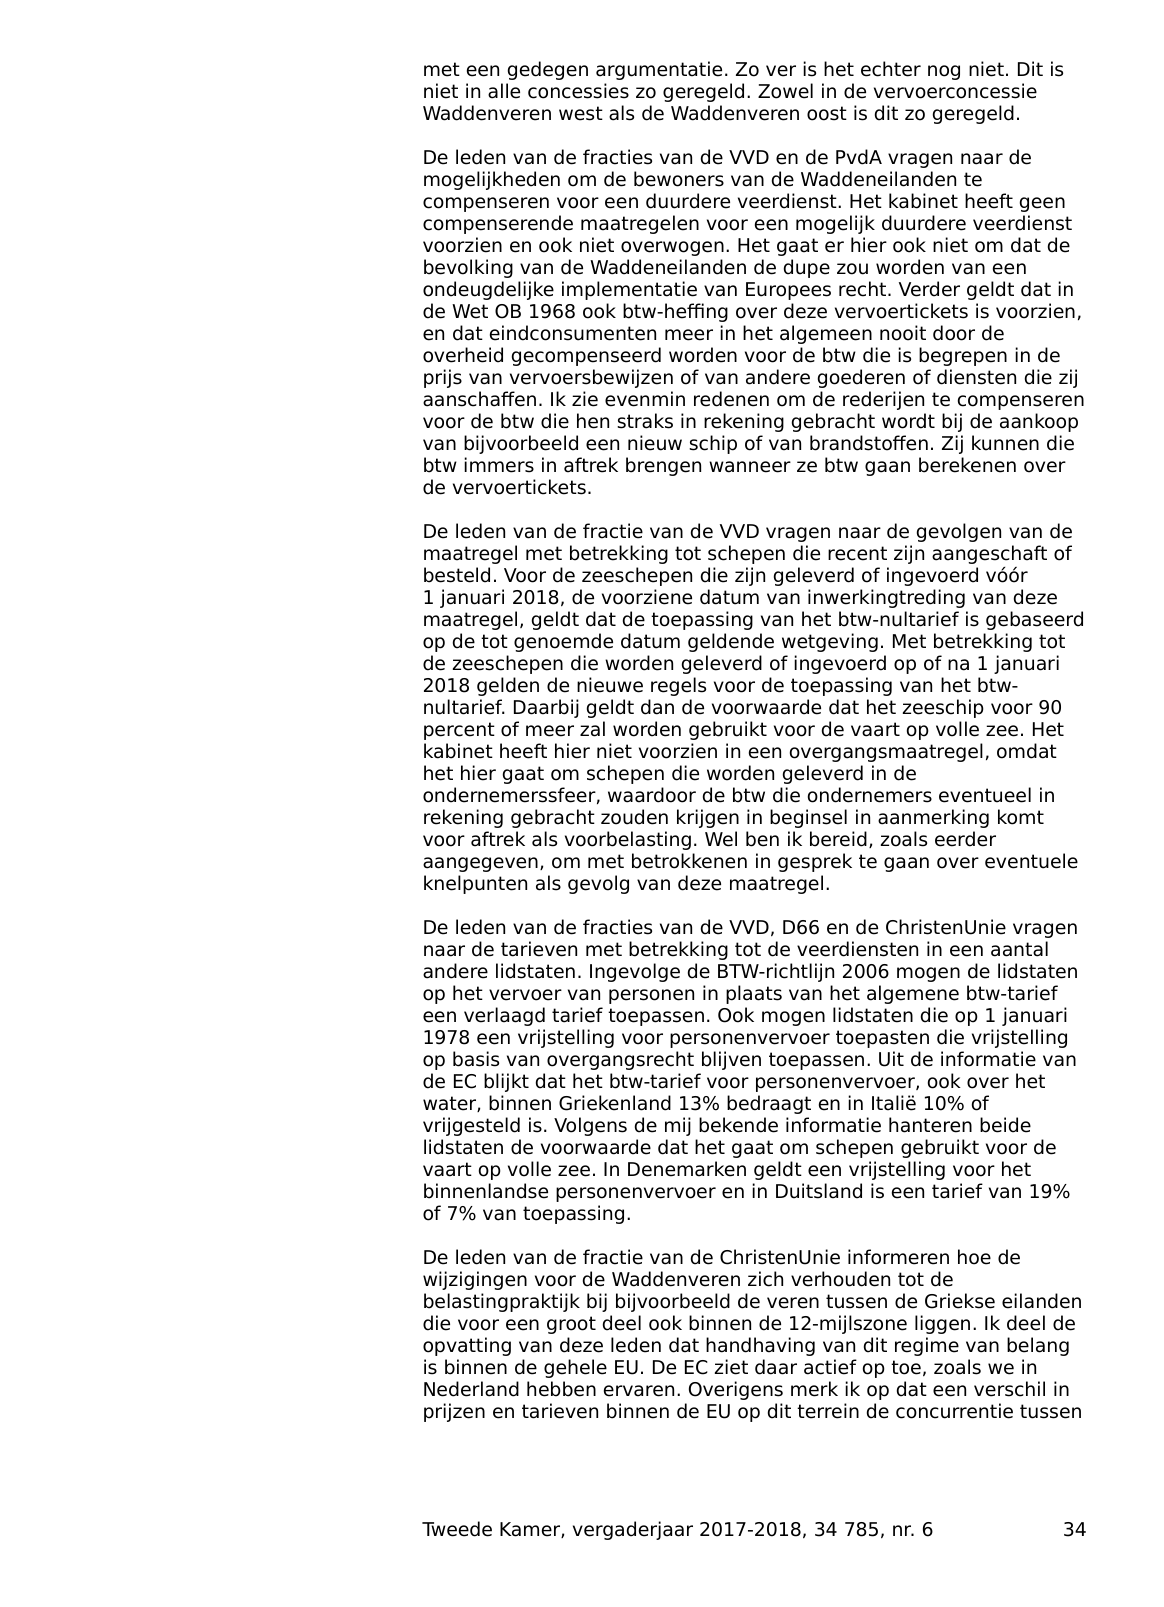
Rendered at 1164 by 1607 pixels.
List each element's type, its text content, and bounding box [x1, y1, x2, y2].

text De leden van de fractie van de ChristenUnie informeren hoe de wijzigingen voor de Waddenveren zich verhouden tot de belastingpraktijk bij bijvoorbeeld de veren tussen de Griekse eilanden die voor een groot deel ook binnen de 12-mijlszone liggen. Ik deel de opvatting van deze leden dat handhaving van dit regime van belang is binnen de gehele EU. De EC ziet daar actief op toe, zoals we in Nederland hebben ervaren. Overigens merk ik op dat een verschil in prijzen en tarieven binnen de EU op dit terrein de concurrentie tussen [422, 1247, 1087, 1423]
text met een gedegen argumentatie. Zo ver is het echter nog niet. Dit is niet in alle concessies zo geregeld. Zowel in de vervoerconcessie Waddenveren west als de Waddenveren oost is dit zo geregeld. [422, 59, 1087, 125]
text De leden van de fractie van de VVD vragen naar de gevolgen van de maatregel met betrekking tot schepen die recent zijn aangeschaft of besteld. Voor de zeeschepen die zijn geleverd of ingevoerd vóór 1 januari 2018, de voorziene datum van inwerkingtreding van deze maatregel, geldt dat de toepassing van het btw-nultarief is gebaseerd op de tot genoemde datum geldende wetgeving. Met betrekking tot de zeeschepen die worden geleverd of ingevoerd op of na 1 januari 2018 gelden de nieuwe regels voor de toepassing van het btw-nultarief. Daarbij geldt dan de voorwaarde dat het zeeschip voor 90 percent of meer zal worden gebruikt voor de vaart op volle zee. Het kabinet heeft hier niet voorzien in een overgangsmaatregel, omdat het hier gaat om schepen die worden geleverd in de ondernemerssfeer, waardoor de btw die ondernemers eventueel in rekening gebracht zouden krijgen in beginsel in aanmerking komt voor aftrek als voorbelasting. Wel ben ik bereid, zoals eerder aangegeven, om met betrokkenen in gesprek te gaan over eventuele knelpunten als gevolg van deze maatregel. [422, 521, 1087, 895]
text De leden van de fracties van de VVD, D66 en de ChristenUnie vragen naar de tarieven met betrekking tot de veerdiensten in een aantal andere lidstaten. Ingevolge de BTW-richtlijn 2006 mogen de lidstaten op het vervoer van personen in plaats van het algemene btw-tarief een verlaagd tarief toepassen. Ook mogen lidstaten die op 1 januari 1978 een vrijstelling voor personenvervoer toepasten die vrijstelling op basis van overgangsrecht blijven toepassen. Uit de informatie van de EC blijkt dat het btw-tarief voor personenvervoer, ook over het water, binnen Griekenland 13% bedraagt en in Italië 10% of vrijgesteld is. Volgens de mij bekende informatie hanteren beide lidstaten de voorwaarde dat het gaat om schepen gebruikt voor de vaart op volle zee. In Denemarken geldt een vrijstelling voor het binnenlandse personenvervoer en in Duitsland is een tarief van 19% of 7% van toepassing. [422, 917, 1087, 1224]
text De leden van de fracties van de VVD en de PvdA vragen naar de mogelijkheden om de bewoners van de Waddeneilanden te compenseren voor een duurdere veerdienst. Het kabinet heeft geen compenserende maatregelen voor een mogelijk duurdere veerdienst voorzien en ook niet overwogen. Het gaat er hier ook niet om dat de bevolking van de Waddeneilanden de dupe zou worden van een ondeugdelijke implementatie van Europees recht. Verder geldt dat in de Wet OB 1968 ook btw-heffing over deze vervoertickets is voorzien, en dat eindconsumenten meer in het algemeen nooit door de overheid gecompenseerd worden voor de btw die is begrepen in de prijs van vervoersbewijzen of van andere goederen of diensten die zij aanschaffen. Ik zie evenmin redenen om de rederijen te compenseren voor de btw die hen straks in rekening gebracht wordt bij de aankoop van bijvoorbeeld een nieuw schip of van brandstoffen. Zij kunnen die btw immers in aftrek brengen wanneer ze btw gaan berekenen over de vervoertickets. [422, 147, 1087, 499]
